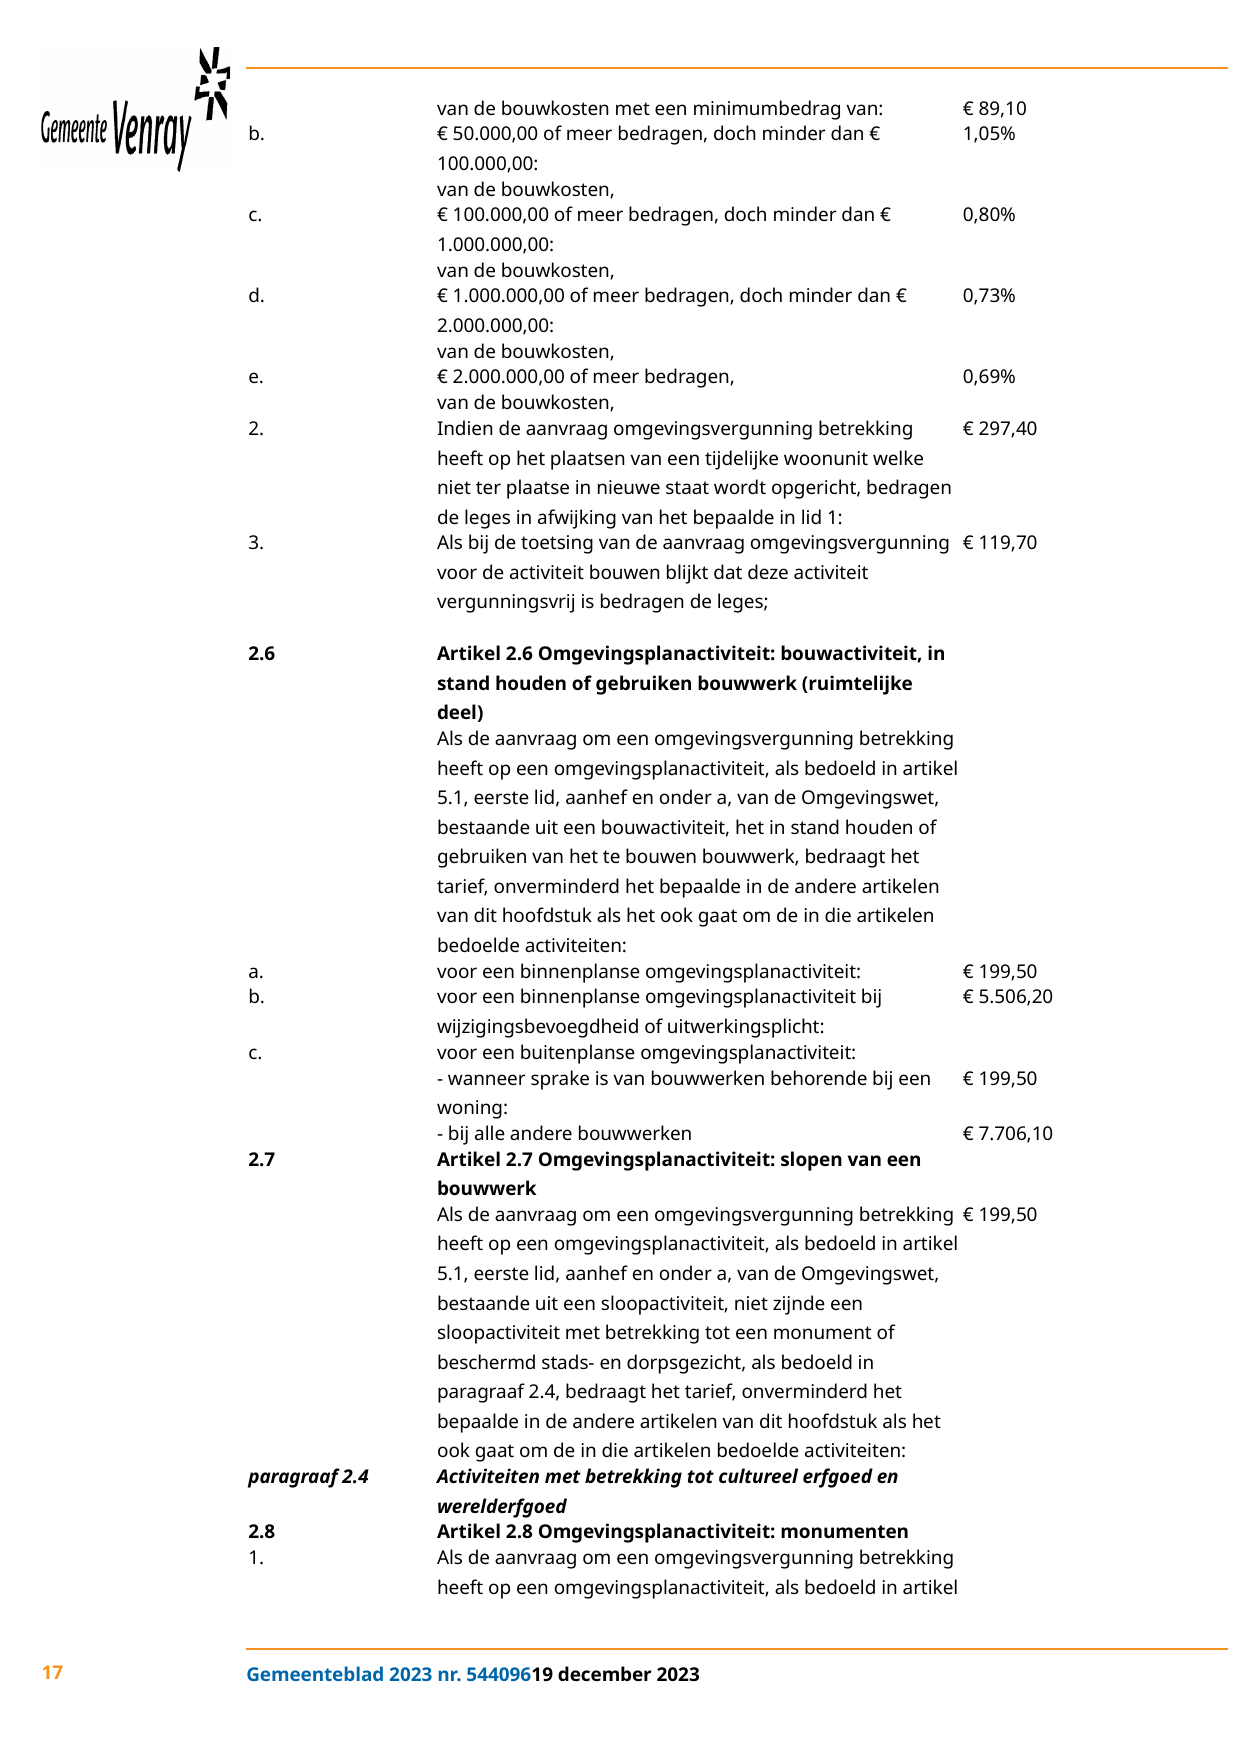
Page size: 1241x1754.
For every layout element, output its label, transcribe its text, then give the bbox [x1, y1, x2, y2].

table_cell € 7.706,10 [963, 1120, 1152, 1146]
table_cell 2.6 [248, 640, 437, 725]
table_cell [248, 1201, 437, 1463]
table_cell 0,73% [963, 283, 1152, 338]
table_cell 1,05% [963, 121, 1152, 176]
table_cell [963, 640, 1152, 725]
table_cell Als de aanvraag om een omgevingsvergunning betrekking heeft op een omgevingsplanactiviteit, als bedoeld in artikel 5.1, eerste lid, aanhef en onder a, van de Omgevingswet, bestaande uit een sloopactiviteit, niet zijnde een sloopactiviteit met betrekking tot een monument of beschermd stads- en dorpsgezicht, als bedoeld in paragraaf 2.4, bedraagt het tarief, onverminderd het bepaalde in de andere artikelen van dit hoofdstuk als het ook gaat om de in die artikelen bedoelde activiteiten: [437, 1201, 963, 1463]
table_cell 0,69% [963, 364, 1152, 389]
table_cell van de bouwkosten, [437, 257, 963, 283]
table_cell [248, 1120, 437, 1146]
table_cell € 5.506,20 [963, 984, 1152, 1039]
table_cell [963, 1545, 1152, 1600]
table_cell [248, 389, 437, 415]
table_cell Artikel 2.8 Omgevingsplanactiviteit: monumenten [437, 1519, 963, 1544]
table_cell € 297,40 [963, 415, 1152, 529]
table_cell [248, 1065, 437, 1120]
table_cell € 199,50 [963, 958, 1152, 984]
table_cell Als de aanvraag om een omgevingsvergunning betrekking heeft op een omgevingsplanactiviteit, als bedoeld in artikel 5.1, eerste lid, aanhef en onder a, van de Omgevingswet, bestaande uit een bouwactiviteit, het in stand houden of gebruiken van het te bouwen bouwwerk, bedraagt het tarief, onverminderd het bepaalde in de andere artikelen van dit hoofdstuk als het ook gaat om de in die artikelen bedoelde activiteiten: [437, 725, 963, 958]
table_cell 2. [248, 415, 437, 529]
table_cell van de bouwkosten, [437, 338, 963, 364]
table_cell d. [248, 283, 437, 338]
table_cell [963, 1146, 1152, 1201]
table_cell 1. [248, 1545, 437, 1600]
table_cell [963, 1519, 1152, 1544]
table_cell [963, 1039, 1152, 1065]
table_cell [248, 176, 437, 202]
table_cell a. [248, 958, 437, 984]
table_cell voor een buitenplanse omgevingsplanactiviteit: [437, 1039, 963, 1065]
table_cell Activiteiten met betrekking tot cultureel erfgoed en werelderfgoed [437, 1464, 963, 1519]
table_cell voor een binnenplanse omgevingsplanactiviteit: [437, 958, 963, 984]
table_cell b. [248, 121, 437, 176]
table_cell Artikel 2.6 Omgevingsplanactiviteit: bouwactiviteit, in stand houden of gebruiken bouwwerk (ruimtelijke deel) [437, 640, 963, 725]
table_cell € 50.000,00 of meer bedragen, doch minder dan € 100.000,00: [437, 121, 963, 176]
table_cell [248, 725, 437, 958]
table_cell € 2.000.000,00 of meer bedragen, [437, 364, 963, 389]
table_cell van de bouwkosten met een minimumbedrag van: [437, 95, 963, 121]
table_cell voor een binnenplanse omgevingsplanactiviteit bij wijzigingsbevoegdheid of uitwerkingsplicht: [437, 984, 963, 1039]
table_cell e. [248, 364, 437, 389]
table_cell [248, 95, 437, 121]
table_cell van de bouwkosten, [437, 176, 963, 202]
table_cell Artikel 2.7 Omgevingsplanactiviteit: slopen van een bouwwerk [437, 1146, 963, 1201]
table_cell Als bij de toetsing van de aanvraag omgevingsvergunning voor de activiteit bouwen blijkt dat deze activiteit vergunningsvrij is bedragen de leges; [437, 530, 963, 614]
table_cell € 199,50 [963, 1065, 1152, 1120]
table_cell € 119,70 [963, 530, 1152, 614]
table_cell [963, 615, 1152, 640]
table_cell c. [248, 202, 437, 257]
table_cell paragraaf 2.4 [248, 1464, 437, 1519]
picture [41, 47, 231, 172]
table_cell [963, 1464, 1152, 1519]
table_cell 0,80% [963, 202, 1152, 257]
table_cell 3. [248, 530, 437, 614]
table_cell [963, 176, 1152, 202]
table_cell [248, 615, 437, 640]
table_cell [963, 338, 1152, 364]
table_cell € 89,10 [963, 95, 1152, 121]
table_cell 2.7 [248, 1146, 437, 1201]
table_cell € 1.000.000,00 of meer bedragen, doch minder dan € 2.000.000,00: [437, 283, 963, 338]
table_cell € 100.000,00 of meer bedragen, doch minder dan € 1.000.000,00: [437, 202, 963, 257]
table_cell van de bouwkosten, [437, 389, 963, 415]
table_cell [437, 615, 963, 640]
table_cell [248, 257, 437, 283]
table_cell Als de aanvraag om een omgevingsvergunning betrekking heeft op een omgevingsplanactiviteit, als bedoeld in artikel [437, 1545, 963, 1600]
table_cell 2.8 [248, 1519, 437, 1544]
table_cell - wanneer sprake is van bouwwerken behorende bij een woning: [437, 1065, 963, 1120]
table_cell [963, 725, 1152, 958]
table_cell c. [248, 1039, 437, 1065]
table_cell Indien de aanvraag omgevingsvergunning betrekking heeft op het plaatsen van een tijdelijke woonunit welke niet ter plaatse in nieuwe staat wordt opgericht, bedragen de leges in afwijking van het bepaalde in lid 1: [437, 415, 963, 529]
table_cell - bij alle andere bouwwerken [437, 1120, 963, 1146]
table_cell € 199,50 [963, 1201, 1152, 1463]
table_cell b. [248, 984, 437, 1039]
table_cell [963, 389, 1152, 415]
table_cell [963, 257, 1152, 283]
table_cell [248, 338, 437, 364]
